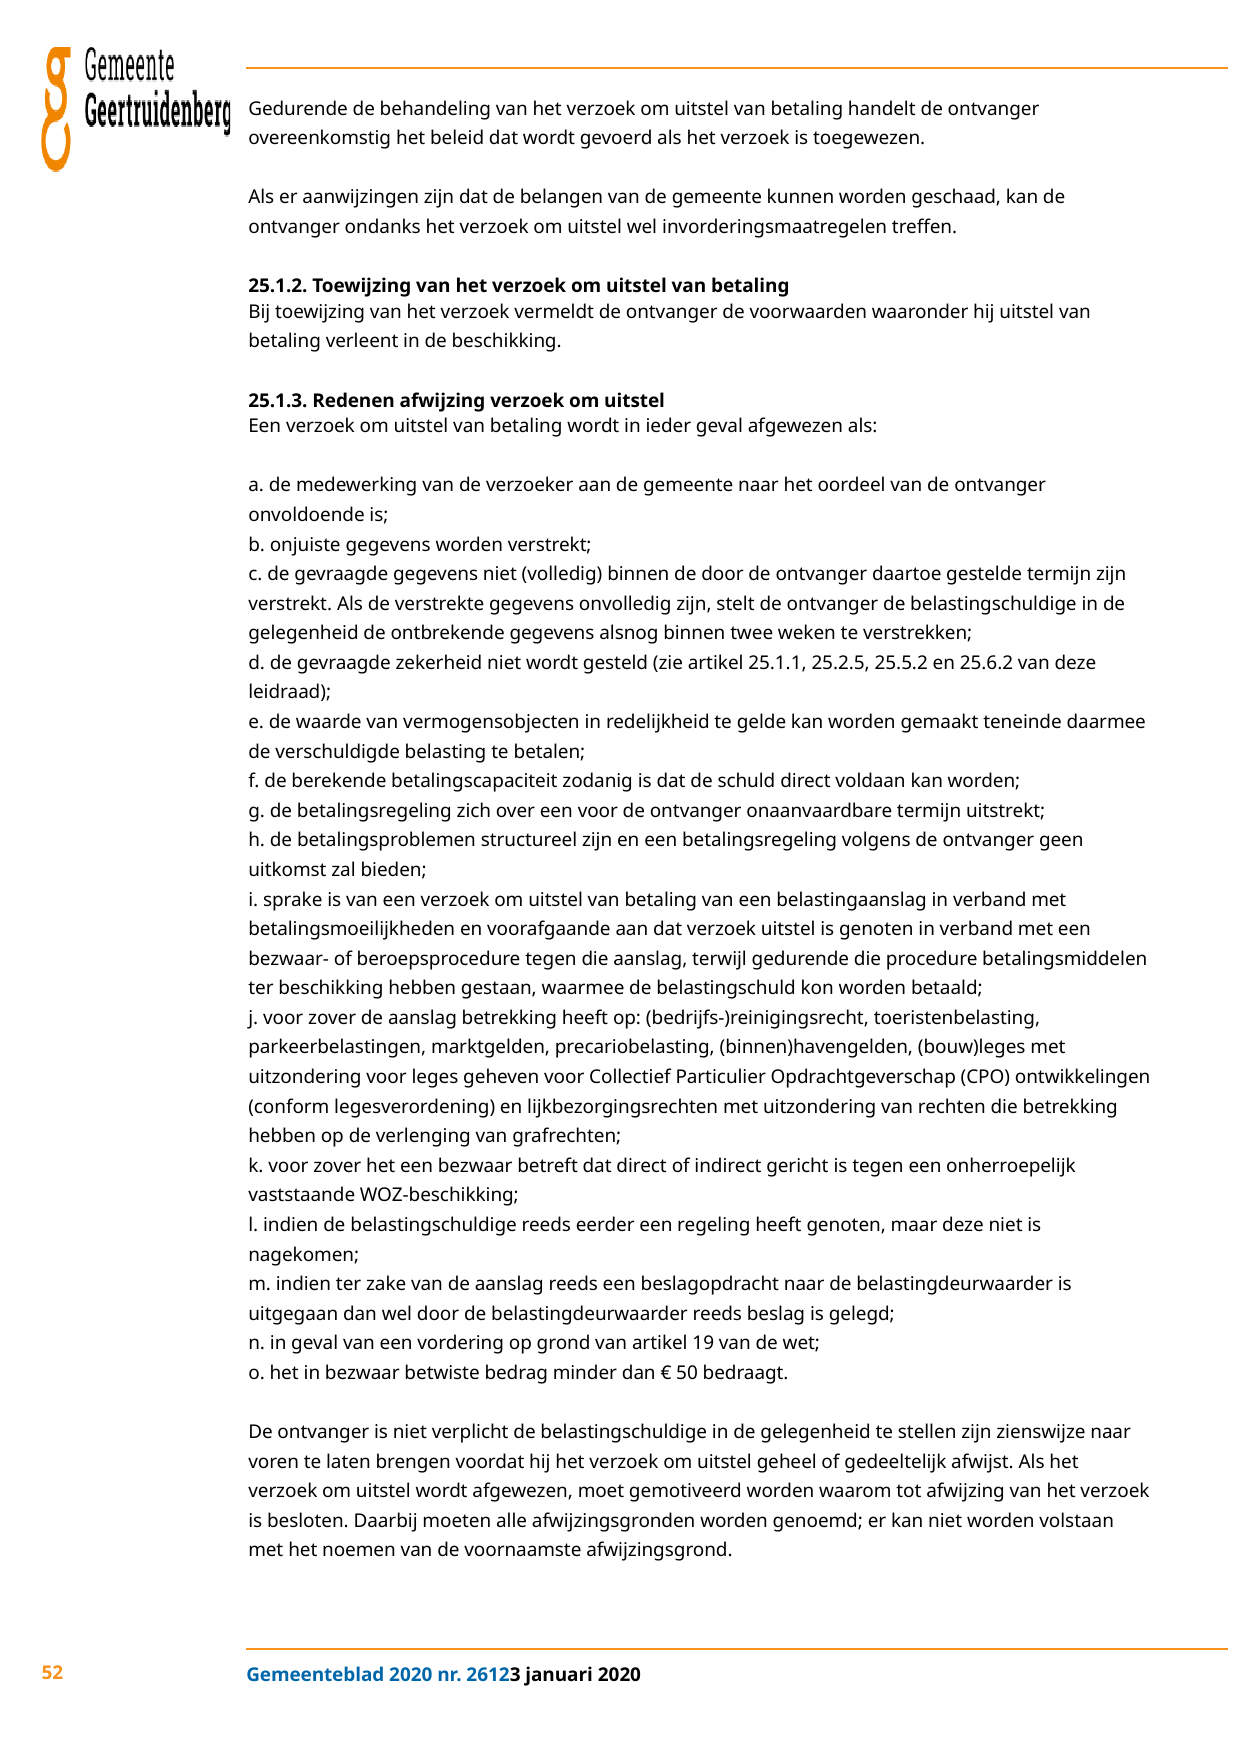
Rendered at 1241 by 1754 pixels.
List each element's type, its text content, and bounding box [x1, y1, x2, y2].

picture [41, 47, 231, 172]
text 25.1.2. Toewijzing van het verzoek om uitstel van betaling [248, 272, 1152, 298]
text g. de betalingsregeling zich over een voor de ontvanger onaanvaardbare termijn uitstrekt; [248, 797, 1152, 823]
text h. de betalingsproblemen structureel zijn en een betalingsregeling volgens de ontvanger geen uitkomst zal bieden; [248, 827, 1152, 882]
text j. voor zover de aanslag betrekking heeft op: (bedrijfs-)reinigingsrecht, toeristenbelasting, parkeerbelastingen, marktgelden, precariobelasting, (binnen)havengelden, (bouw)leges met uitzondering voor leges geheven voor Collectief Particulier Opdrachtgeverschap (CPO) ontwikkelingen (conform legesverordening) en lijkbezorgingsrechten met uitzondering van rechten die betrekking hebben op de verlenging van grafrechten; [248, 1004, 1152, 1148]
text Bij toewijzing van het verzoek vermeldt de ontvanger de voorwaarden waaronder hij uitstel van betaling verleent in de beschikking. [248, 298, 1152, 353]
text a. de medewerking van de verzoeker aan de gemeente naar het oordeel van de ontvanger onvoldoende is; [248, 472, 1152, 527]
text k. voor zover het een bezwaar betreft dat direct of indirect gericht is tegen een onherroepelijk vaststaande WOZ-beschikking; [248, 1152, 1152, 1207]
text De ontvanger is niet verplicht de belastingschuldige in de gelegenheid te stellen zijn zienswijze naar voren te laten brengen voordat hij het verzoek om uitstel geheel of gedeeltelijk afwijst. Als het verzoek om uitstel wordt afgewezen, moet gemotiveerd worden waarom tot afwijzing van het verzoek is besloten. Daarbij moeten alle afwijzingsgronden worden genoemd; er kan niet worden volstaan met het noemen van de voornaamste afwijzingsgrond. [248, 1418, 1152, 1562]
text m. indien ter zake van de aanslag reeds een beslagopdracht naar de belastingdeurwaarder is uitgegaan dan wel door de belastingdeurwaarder reeds beslag is gelegd; [248, 1270, 1152, 1326]
text e. de waarde van vermogensobjecten in redelijkheid te gelde kan worden gemaakt teneinde daarmee de verschuldigde belasting te betalen; [248, 708, 1152, 764]
text l. indien de belastingschuldige reeds eerder een regeling heeft genoten, maar deze niet is nagekomen; [248, 1211, 1152, 1267]
text c. de gevraagde gegevens niet (volledig) binnen de door de ontvanger daartoe gestelde termijn zijn verstrekt. Als de verstrekte gegevens onvolledig zijn, stelt de ontvanger de belastingschuldige in de gelegenheid de ontbrekende gegevens alsnog binnen twee weken te verstrekken; [248, 560, 1152, 645]
text 25.1.3. Redenen afwijzing verzoek om uitstel [248, 387, 1152, 412]
text i. sprake is van een verzoek om uitstel van betaling van een belastingaanslag in verband met betalingsmoeilijkheden en voorafgaande aan dat verzoek uitstel is genoten in verband met een bezwaar- of beroepsprocedure tegen die aanslag, terwijl gedurende die procedure betalingsmiddelen ter beschikking hebben gestaan, waarmee de belastingschuld kon worden betaald; [248, 886, 1152, 1000]
text Gedurende de behandeling van het verzoek om uitstel van betaling handelt de ontvanger overeenkomstig het beleid dat wordt gevoerd als het verzoek is toegewezen. [248, 95, 1152, 150]
text o. het in bezwaar betwiste bedrag minder dan € 50 bedraagt. [248, 1359, 1152, 1385]
text d. de gevraagde zekerheid niet wordt gesteld (zie artikel 25.1.1, 25.2.5, 25.5.2 en 25.6.2 van deze leidraad); [248, 649, 1152, 704]
text f. de berekende betalingscapaciteit zodanig is dat de schuld direct voldaan kan worden; [248, 767, 1152, 793]
text n. in geval van een vordering op grond van artikel 19 van de wet; [248, 1329, 1152, 1355]
text Een verzoek om uitstel van betaling wordt in ieder geval afgewezen als: [248, 412, 1152, 438]
text Als er aanwijzingen zijn dat de belangen van de gemeente kunnen worden geschaad, kan de ontvanger ondanks het verzoek om uitstel wel invorderingsmaatregelen treffen. [248, 183, 1152, 239]
text b. onjuiste gegevens worden verstrekt; [248, 531, 1152, 557]
